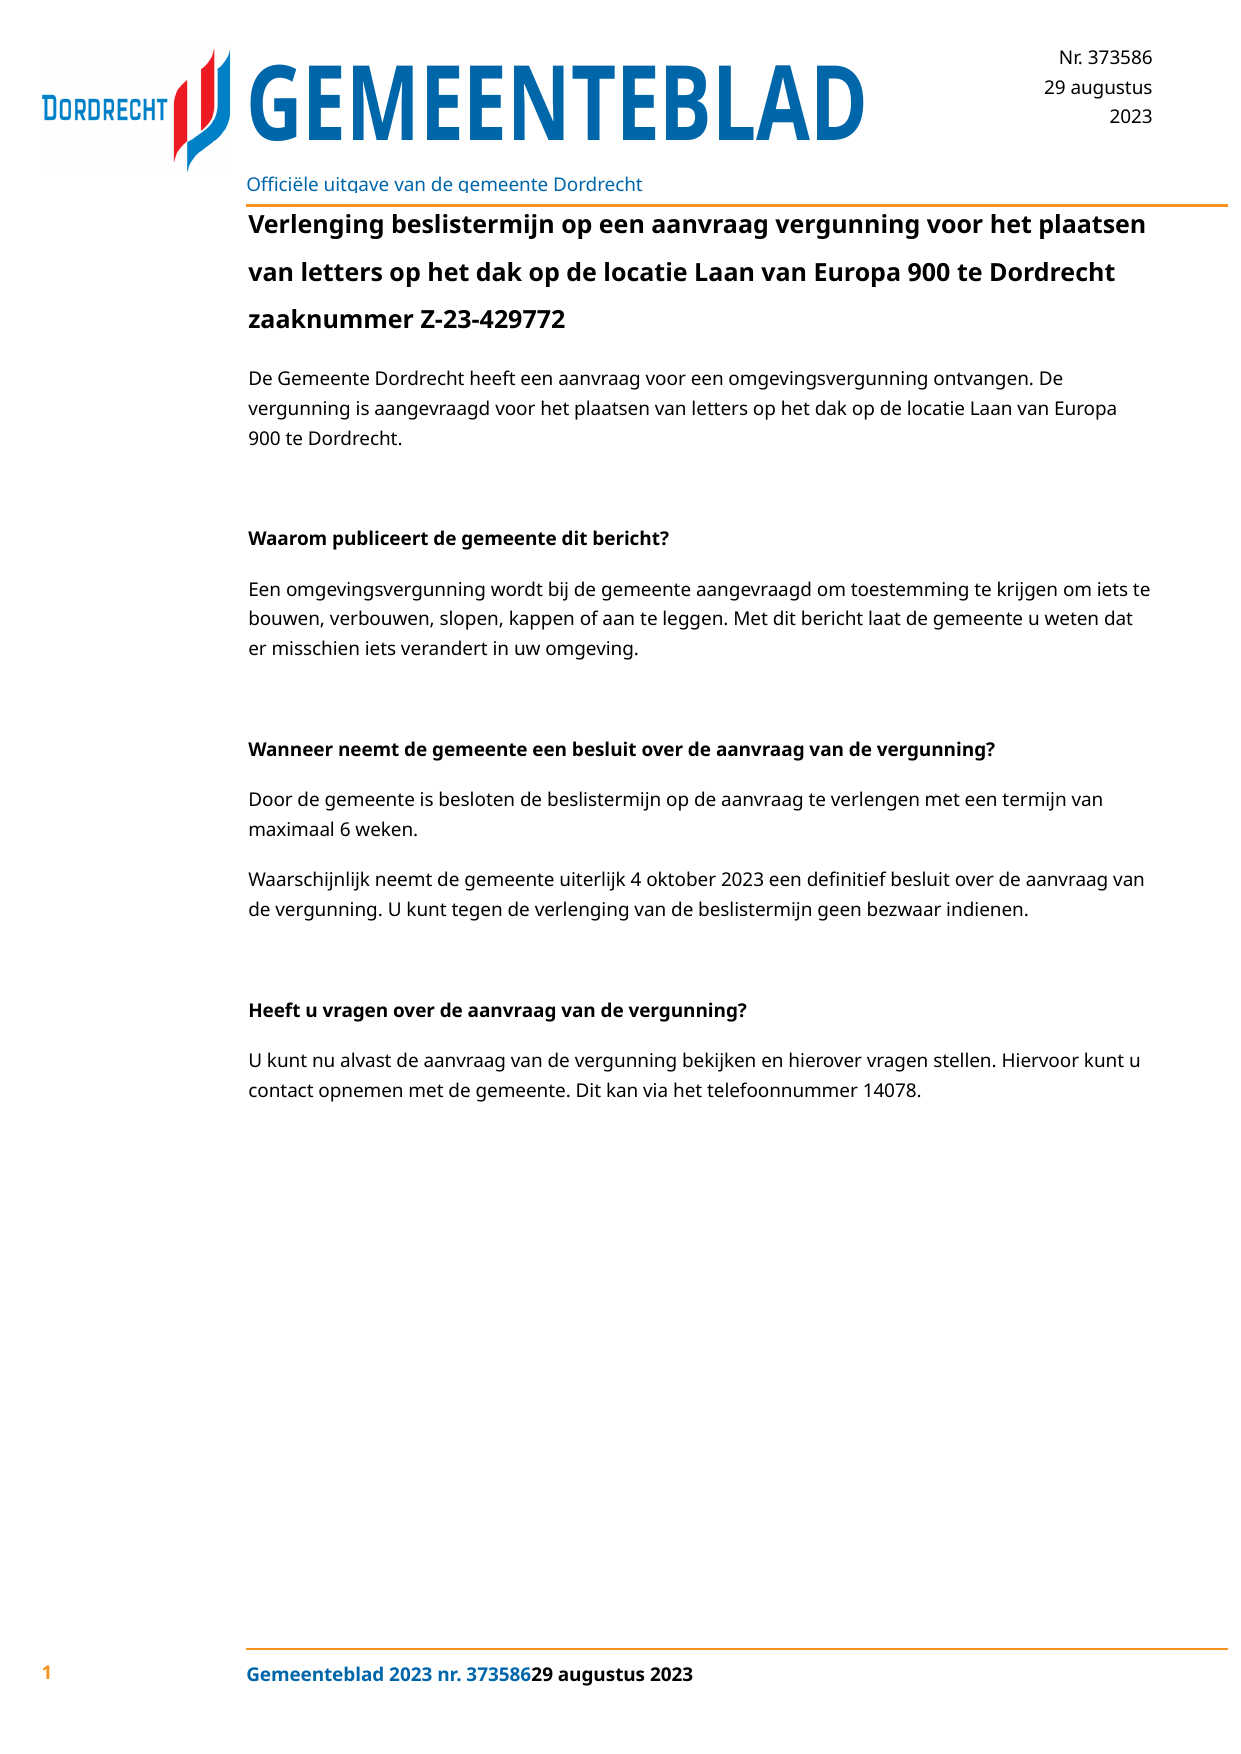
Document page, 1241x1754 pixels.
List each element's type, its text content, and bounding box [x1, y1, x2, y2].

text Heeft u vragen over de aanvraag van de vergunning? [248, 997, 1152, 1022]
text U kunt nu alvast de aanvraag van de vergunning bekijken en hierover vragen stellen. Hiervoor kunt u contact opnemen met de gemeente. Dit kan via het telefoonnummer 14078. [248, 1047, 1152, 1102]
text Wanneer neemt de gemeente een besluit over de aanvraag van de vergunning? [248, 736, 1152, 762]
picture [41, 47, 231, 172]
text Waarom publiceert de gemeente dit bericht? [248, 526, 1152, 551]
text Door de gemeente is besloten de beslistermijn op de aanvraag te verlengen met een termijn van maximaal 6 weken. [248, 786, 1152, 842]
text Een omgevingsvergunning wordt bij de gemeente aangevraagd om toestemming te krijgen om iets te bouwen, verbouwen, slopen, kappen of aan te leggen. Met dit bericht laat de gemeente u weten dat er misschien iets verandert in uw omgeving. [248, 576, 1152, 661]
text Verlenging beslistermijn op een aanvraag vergunning voor het plaatsen van letters op het dak op de locatie Laan van Europa 900 te Dordrecht zaaknummer Z-23-429772 [248, 207, 1152, 336]
text De Gemeente Dordrecht heeft een aanvraag voor een omgevingsvergunning ontvangen. De vergunning is aangevraagd voor het plaatsen van letters op het dak op de locatie Laan van Europa 900 te Dordrecht. [248, 366, 1152, 450]
text Waarschijnlijk neemt de gemeente uiterlijk 4 oktober 2023 een definitief besluit over de aanvraag van de vergunning. U kunt tegen de verlenging van de beslistermijn geen bezwaar indienen. [248, 866, 1152, 922]
